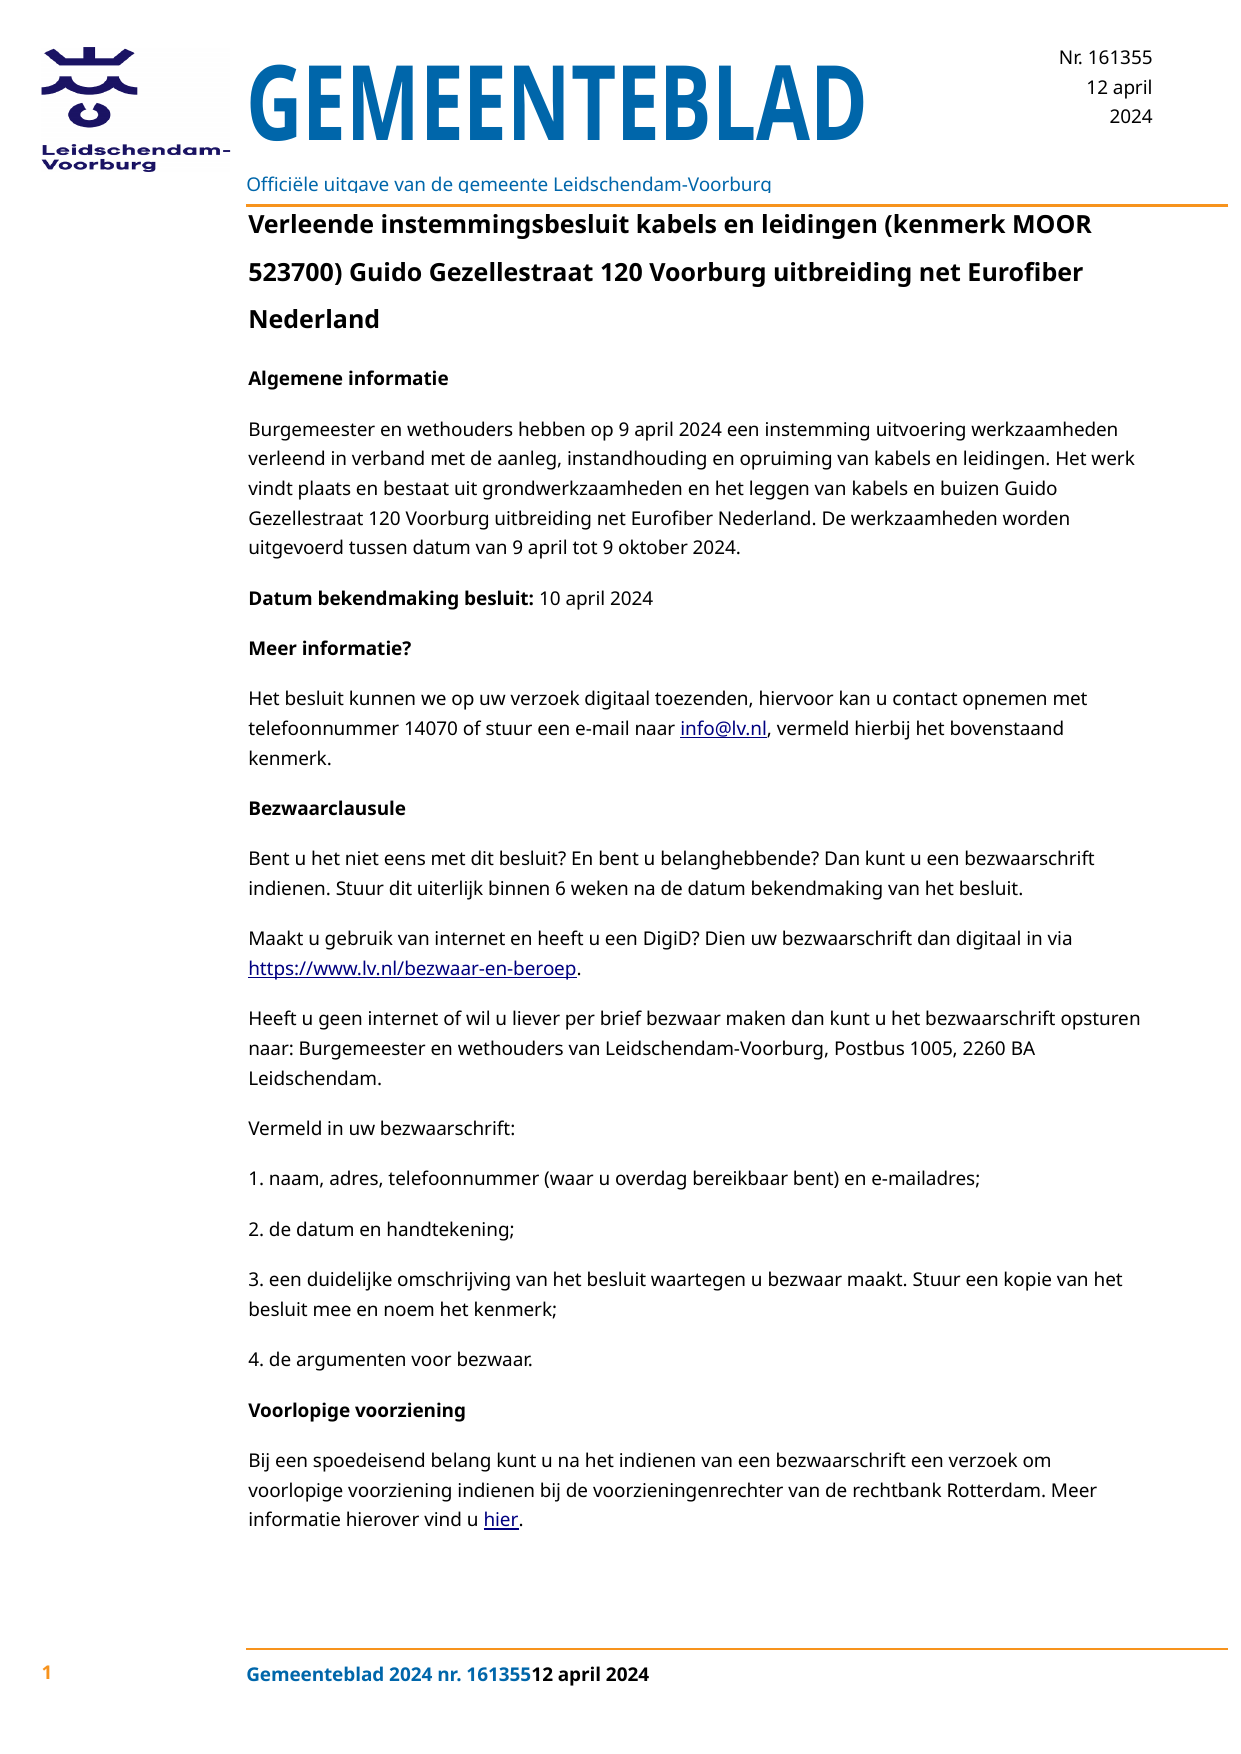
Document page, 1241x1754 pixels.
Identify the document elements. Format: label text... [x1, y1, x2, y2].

text Bezwaarclausule [248, 795, 1152, 821]
text Maakt u gebruik van internet en heeft u een DigiD? Dien uw bezwaarschrift dan digitaal in via https://www.lv.nl/bezwaar-en-beroep. [248, 926, 1152, 981]
text 2. de datum en handtekening; [248, 1216, 1152, 1242]
picture [41, 47, 231, 172]
text Meer informatie? [248, 635, 1152, 661]
text Heeft u geen internet of wil u liever per brief bezwaar maken dan kunt u het bezwaarschrift opsturen naar: Burgemeester en wethouders van Leidschendam-Voorburg, Postbus 1005, 2260 BA Leidschendam. [248, 1006, 1152, 1090]
text Bent u het niet eens met dit besluit? En bent u belanghebbende? Dan kunt u een bezwaarschrift indienen. Stuur dit uiterlijk binnen 6 weken na de datum bekendmaking van het besluit. [248, 846, 1152, 901]
text 4. de argumenten voor bezwaar. [248, 1346, 1152, 1372]
text Datum bekendmaking besluit: 10 april 2024 [248, 585, 1152, 610]
text Algemene informatie [248, 366, 1152, 391]
text Burgemeester en wethouders hebben op 9 april 2024 een instemming uitvoering werkzaamheden verleend in verband met de aanleg, instandhouding en opruiming van kabels en leidingen. Het werk vindt plaats en bestaat uit grondwerkzaamheden en het leggen van kabels en buizen Guido Gezellestraat 120 Voorburg uitbreiding net Eurofiber Nederland. De werkzaamheden worden uitgevoerd tussen datum van 9 april tot 9 oktober 2024. [248, 416, 1152, 560]
text 3. een duidelijke omschrijving van het besluit waartegen u bezwaar maakt. Stuur een kopie van het besluit mee en noem het kenmerk; [248, 1266, 1152, 1322]
text 1. naam, adres, telefoonnummer (waar u overdag bereikbaar bent) en e-mailadres; [248, 1166, 1152, 1191]
text Het besluit kunnen we op uw verzoek digitaal toezenden, hiervoor kan u contact opnemen met telefoonnummer 14070 of stuur een e-mail naar info@lv.nl, vermeld hierbij het bovenstaand kenmerk. [248, 686, 1152, 770]
text Bij een spoedeisend belang kunt u na het indienen van een bezwaarschrift een verzoek om voorlopige voorziening indienen bij de voorzieningenrechter van de rechtbank Rotterdam. Meer informatie hierover vind u hier. [248, 1447, 1152, 1532]
text Verleende instemmingsbesluit kabels en leidingen (kenmerk MOOR 523700) Guido Gezellestraat 120 Voorburg uitbreiding net Eurofiber Nederland [248, 207, 1152, 336]
text Vermeld in uw bezwaarschrift: [248, 1115, 1152, 1141]
text Voorlopige voorziening [248, 1397, 1152, 1422]
